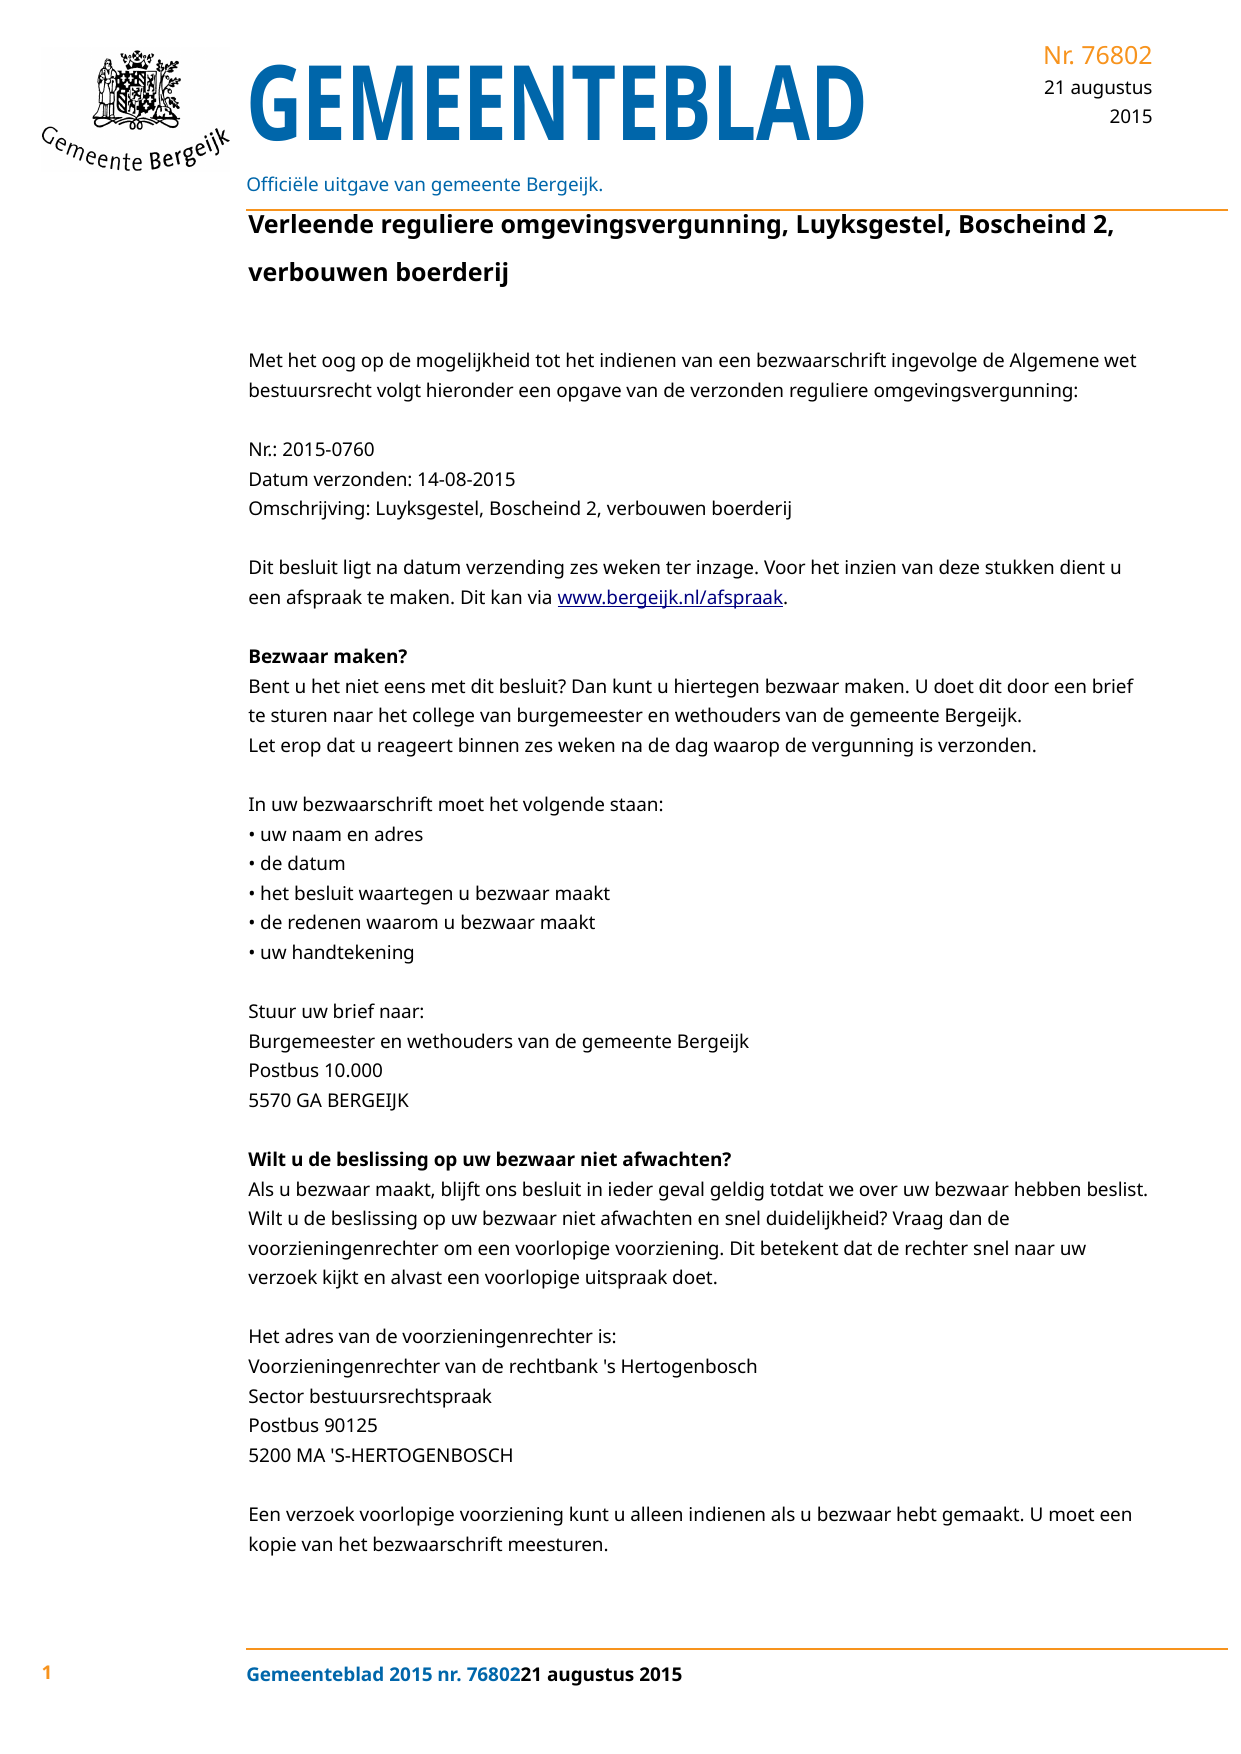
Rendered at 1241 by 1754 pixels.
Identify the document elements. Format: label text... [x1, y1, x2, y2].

text Sector bestuursrechtspraak [248, 1383, 1152, 1409]
text Verleende reguliere omgevingsvergunning, Luyksgestel, Boscheind 2, verbouwen boerderij [248, 211, 1152, 288]
text • uw naam en adres [248, 821, 1152, 847]
text Wilt u de beslissing op uw bezwaar niet afwachten? [248, 1146, 1152, 1172]
text Postbus 90125 [248, 1412, 1152, 1438]
text Voorzieningenrechter van de rechtbank 's Hertogenbosch [248, 1353, 1152, 1379]
text • de redenen waarom u bezwaar maakt [248, 909, 1152, 935]
text Burgemeester en wethouders van de gemeente Bergeijk [248, 1028, 1152, 1054]
picture [41, 47, 231, 172]
text Postbus 10.000 [248, 1057, 1152, 1083]
text • het besluit waartegen u bezwaar maakt [248, 880, 1152, 906]
text Stuur uw brief naar: [248, 998, 1152, 1024]
text Een verzoek voorlopige voorziening kunt u alleen indienen als u bezwaar hebt gemaakt. U moet een kopie van het bezwaarschrift meesturen. [248, 1501, 1152, 1557]
text In uw bezwaarschrift moet het volgende staan: [248, 791, 1152, 817]
text Als u bezwaar maakt, blijft ons besluit in ieder geval geldig totdat we over uw bezwaar hebben beslist. Wilt u de beslissing op uw bezwaar niet afwachten en snel duidelijkheid? Vraag dan de voorzieningenrechter om een voorlopige voorziening. Dit betekent dat de rechter snel naar uw verzoek kijkt en alvast een voorlopige uitspraak doet. [248, 1176, 1152, 1290]
text • de datum [248, 850, 1152, 876]
text Bezwaar maken? [248, 643, 1152, 669]
text 5570 GA BERGEIJK [248, 1087, 1152, 1113]
text 5200 MA 'S-HERTOGENBOSCH [248, 1442, 1152, 1468]
text Let erop dat u reageert binnen zes weken na de dag waarop de vergunning is verzonden. [248, 732, 1152, 758]
text Omschrijving: Luyksgestel, Boscheind 2, verbouwen boerderij [248, 495, 1152, 521]
text Datum verzonden: 14-08-2015 [248, 466, 1152, 492]
text Bent u het niet eens met dit besluit? Dan kunt u hiertegen bezwaar maken. U doet dit door een brief te sturen naar het college van burgemeester en wethouders van de gemeente Bergeijk. [248, 673, 1152, 728]
text • uw handtekening [248, 939, 1152, 965]
text Met het oog op de mogelijkheid tot het indienen van een bezwaarschrift ingevolge de Algemene wet bestuursrecht volgt hieronder een opgave van de verzonden reguliere omgevingsvergunning: [248, 347, 1152, 403]
text Dit besluit ligt na datum verzending zes weken ter inzage. Voor het inzien van deze stukken dient u een afspraak te maken. Dit kan via www.bergeijk.nl/afspraak. [248, 554, 1152, 610]
text Het adres van de voorzieningenrechter is: [248, 1324, 1152, 1349]
text Nr.: 2015-0760 [248, 436, 1152, 462]
